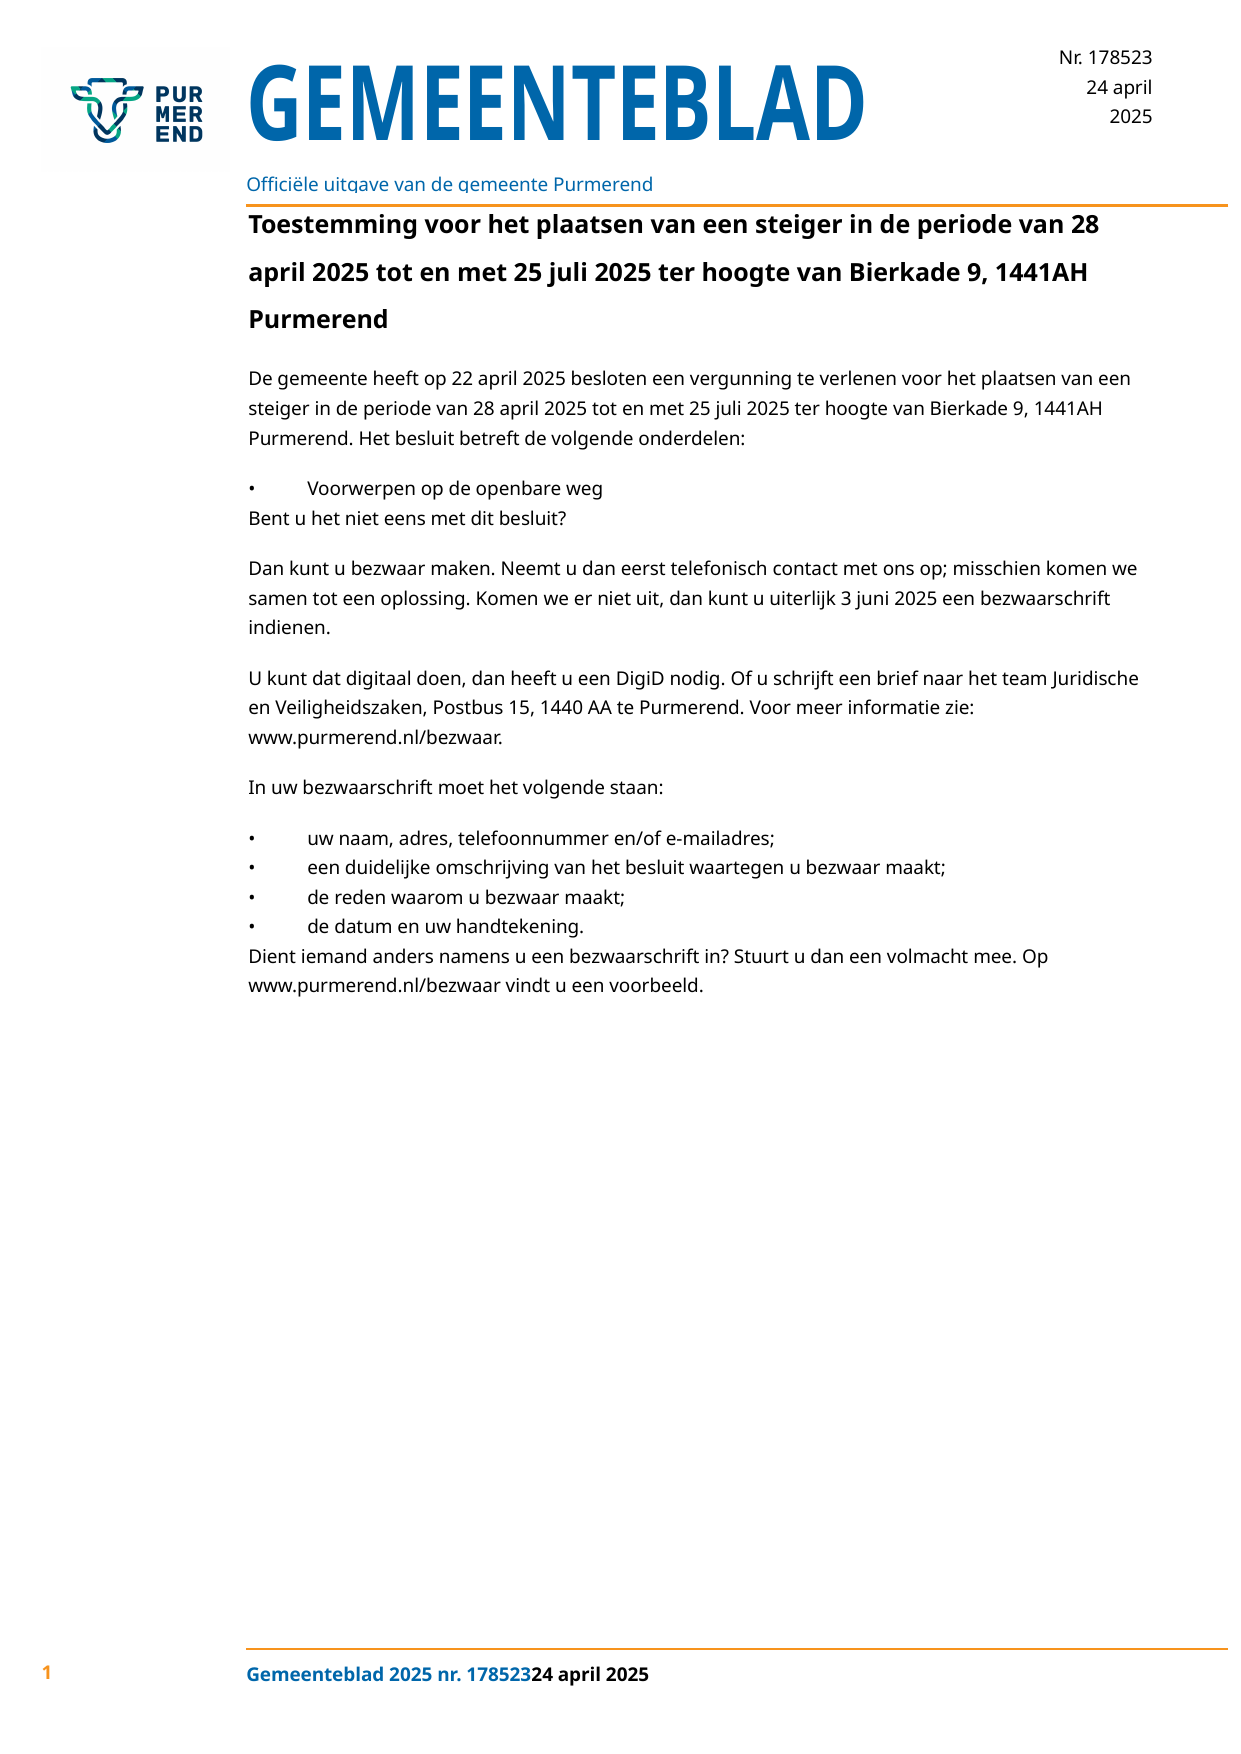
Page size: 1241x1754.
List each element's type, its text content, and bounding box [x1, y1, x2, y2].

text Dient iemand anders namens u een bezwaarschrift in? Stuurt u dan een volmacht mee. Op www.purmerend.nl/bezwaar vindt u een voorbeeld. [248, 943, 1152, 998]
list uw naam, adres, telefoonnummer en/of e-mailadres; [248, 825, 1152, 850]
list de datum en uw handtekening. [248, 913, 1152, 939]
list Voorwerpen op de openbare weg [248, 475, 1152, 501]
text De gemeente heeft op 22 april 2025 besloten een vergunning te verlenen voor het plaatsen van een steiger in de periode van 28 april 2025 tot en met 25 juli 2025 ter hoogte van Bierkade 9, 1441AH Purmerend. Het besluit betreft de volgende onderdelen: [248, 366, 1152, 450]
text Bent u het niet eens met dit besluit? [248, 505, 1152, 530]
picture [41, 47, 231, 172]
list een duidelijke omschrijving van het besluit waartegen u bezwaar maakt; [248, 854, 1152, 880]
text In uw bezwaarschrift moet het volgende staan: [248, 774, 1152, 800]
list de reden waarom u bezwaar maakt; [248, 884, 1152, 909]
text Toestemming voor het plaatsen van een steiger in de periode van 28 april 2025 tot en met 25 juli 2025 ter hoogte van Bierkade 9, 1441AH Purmerend [248, 207, 1152, 336]
text U kunt dat digitaal doen, dan heeft u een DigiD nodig. Of u schrijft een brief naar het team Juridische en Veiligheidszaken, Postbus 15, 1440 AA te Purmerend. Voor meer informatie zie: www.purmerend.nl/bezwaar. [248, 665, 1152, 749]
text Dan kunt u bezwaar maken. Neemt u dan eerst telefonisch contact met ons op; misschien komen we samen tot een oplossing. Komen we er niet uit, dan kunt u uiterlijk 3 juni 2025 een bezwaarschrift indienen. [248, 555, 1152, 640]
